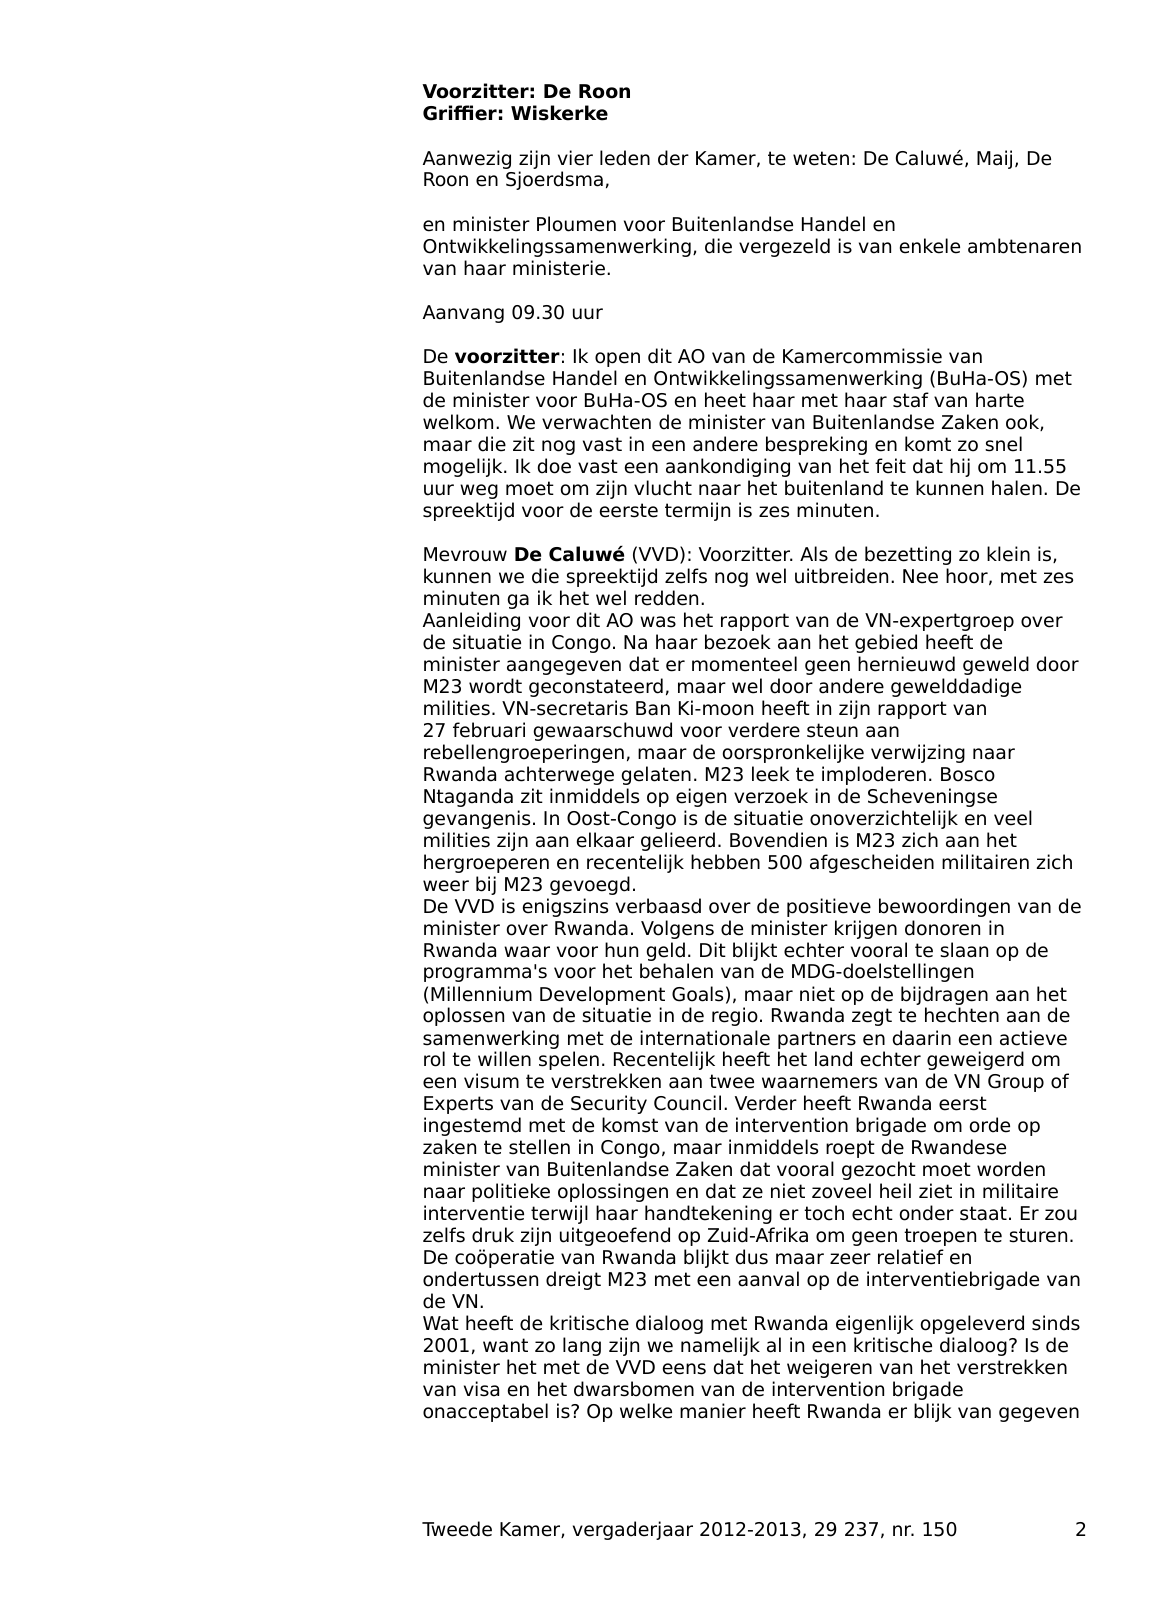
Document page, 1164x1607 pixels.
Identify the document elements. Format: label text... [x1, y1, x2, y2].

text Wat heeft de kritische dialoog met Rwanda eigenlijk opgeleverd sinds 2001, want zo lang zijn we namelijk al in een kritische dialoog? Is de minister het met de VVD eens dat het weigeren van het verstrekken van visa en het dwarsbomen van de intervention brigade onacceptabel is? Op welke manier heeft Rwanda er blijk van gegeven [422, 1313, 1087, 1423]
text Aanwezig zijn vier leden der Kamer, te weten: De Caluwé, Maij, De Roon en Sjoerdsma, [422, 147, 1087, 191]
text Griffier: Wiskerke [422, 103, 1087, 125]
text De voorzitter: Ik open dit AO van de Kamercommissie van Buitenlandse Handel en Ontwikkelingssamenwerking (BuHa-OS) met de minister voor BuHa-OS en heet haar met haar staf van harte welkom. We verwachten de minister van Buitenlandse Zaken ook, maar die zit nog vast in een andere bespreking en komt zo snel mogelijk. Ik doe vast een aankondiging van het feit dat hij om 11.55 uur weg moet om zijn vlucht naar het buitenland te kunnen halen. De spreektijd voor de eerste termijn is zes minuten. [422, 346, 1087, 522]
text Mevrouw De Caluwé (VVD): Voorzitter. Als de bezetting zo klein is, kunnen we die spreektijd zelfs nog wel uitbreiden. Nee hoor, met zes minuten ga ik het wel redden. [422, 544, 1087, 610]
text De VVD is enigszins verbaasd over de positieve bewoordingen van de minister over Rwanda. Volgens de minister krijgen donoren in Rwanda waar voor hun geld. Dit blijkt echter vooral te slaan op de programma's voor het behalen van de MDG-doelstellingen (Millennium Development Goals), maar niet op de bijdragen aan het oplossen van de situatie in de regio. Rwanda zegt te hechten aan de samenwerking met de internationale partners en daarin een actieve rol te willen spelen. Recentelijk heeft het land echter geweigerd om een visum te verstrekken aan twee waarnemers van de VN Group of Experts van de Security Council. Verder heeft Rwanda eerst ingestemd met de komst van de intervention brigade om orde op zaken te stellen in Congo, maar inmiddels roept de Rwandese minister van Buitenlandse Zaken dat vooral gezocht moet worden naar politieke oplossingen en dat ze niet zoveel heil ziet in militaire interventie terwijl haar handtekening er toch echt onder staat. Er zou zelfs druk zijn uitgeoefend op Zuid-Afrika om geen troepen te sturen. De coöperatie van Rwanda blijkt dus maar zeer relatief en ondertussen dreigt M23 met een aanval op de interventiebrigade van de VN. [422, 896, 1087, 1313]
text Aanleiding voor dit AO was het rapport van de VN-expertgroep over de situatie in Congo. Na haar bezoek aan het gebied heeft de minister aangegeven dat er momenteel geen hernieuwd geweld door M23 wordt geconstateerd, maar wel door andere gewelddadige milities. VN-secretaris Ban Ki-moon heeft in zijn rapport van 27 februari gewaarschuwd voor verdere steun aan rebellengroeperingen, maar de oorspronkelijke verwijzing naar Rwanda achterwege gelaten. M23 leek te imploderen. Bosco Ntaganda zit inmiddels op eigen verzoek in de Scheveningse gevangenis. In Oost-Congo is de situatie onoverzichtelijk en veel milities zijn aan elkaar gelieerd. Bovendien is M23 zich aan het hergroeperen en recentelijk hebben 500 afgescheiden militairen zich weer bij M23 gevoegd. [422, 610, 1087, 896]
text Aanvang 09.30 uur [422, 302, 1087, 324]
text en minister Ploumen voor Buitenlandse Handel en Ontwikkelingssamenwerking, die vergezeld is van enkele ambtenaren van haar ministerie. [422, 213, 1087, 279]
text Voorzitter: De Roon [422, 81, 1087, 103]
